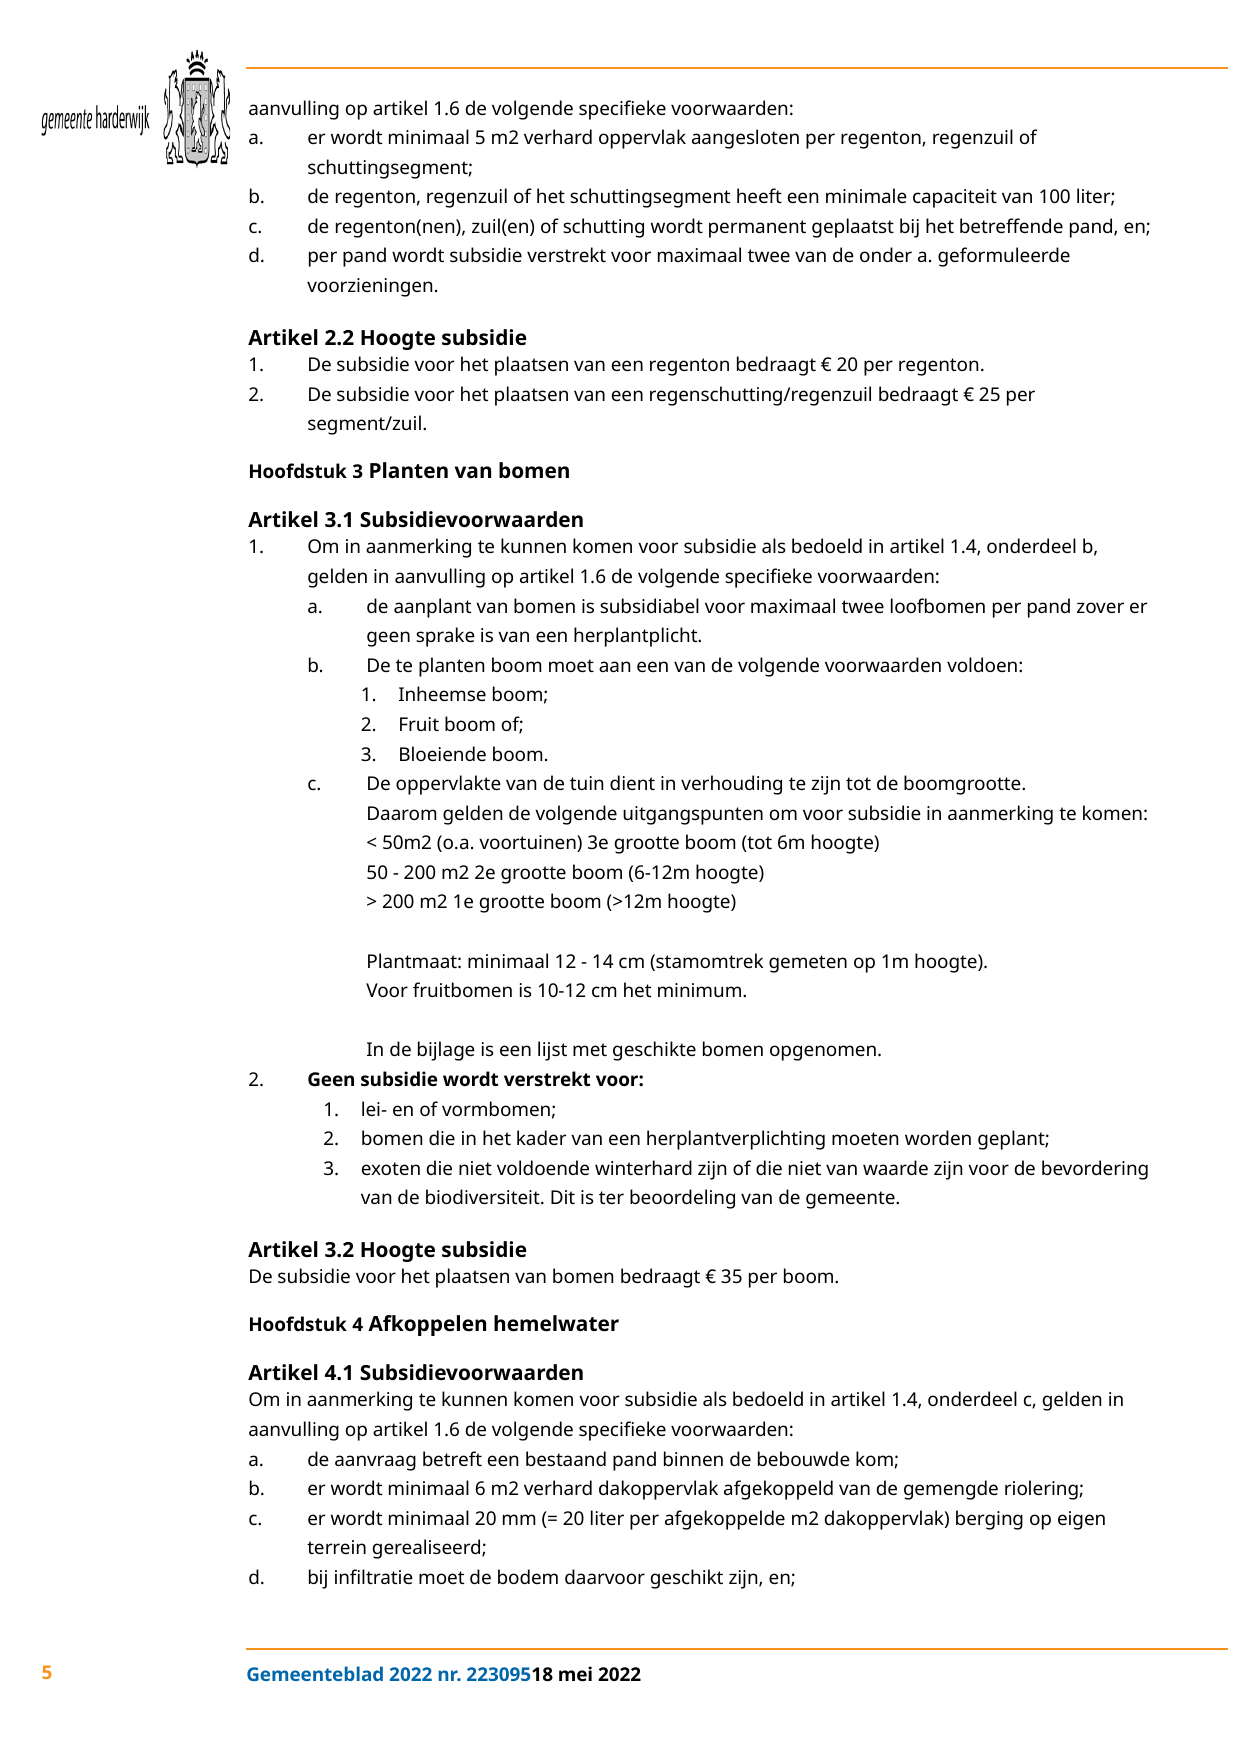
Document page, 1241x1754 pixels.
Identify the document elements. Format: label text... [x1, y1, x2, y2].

text Hoofdstuk 4 Afkoppelen hemelwater [248, 1309, 1152, 1337]
list De oppervlakte van de tuin dient in verhouding te zijn tot de boomgrootte. [307, 770, 1152, 796]
text Hoofdstuk 3 Planten van bomen [248, 456, 1152, 484]
list Om in aanmerking te kunnen komen voor subsidie als bedoeld in artikel 1.4, onderdeel b, gelden in aanvulling op artikel 1.6 de volgende specifieke voorwaarden: [248, 534, 1152, 589]
list de regenton(nen), zuil(en) of schutting wordt permanent geplaatst bij het betreffende pand, en; [248, 213, 1152, 239]
list er wordt minimaal 5 m2 verhard oppervlak aangesloten per regenton, regenzuil of schuttingsegment; [248, 124, 1152, 180]
list Daarom gelden de volgende uitgangspunten om voor subsidie in aanmerking te komen: [307, 800, 1152, 826]
picture [41, 47, 231, 172]
list de regenton, regenzuil of het schuttingsegment heeft een minimale capaciteit van 100 liter; [248, 183, 1152, 209]
list Bloeiende boom. [361, 741, 1152, 766]
list De subsidie voor het plaatsen van een regenschutting/regenzuil bedraagt € 25 per segment/zuil. [248, 381, 1152, 436]
list de aanvraag betreft een bestaand pand binnen de bebouwde kom; [248, 1446, 1152, 1472]
list exoten die niet voldoende winterhard zijn of die niet van waarde zijn voor de bevordering van de biodiversiteit. Dit is ter beoordeling van de gemeente. [323, 1155, 1152, 1210]
list per pand wordt subsidie verstrekt voor maximaal twee van de onder a. geformuleerde voorzieningen. [248, 243, 1152, 298]
text Artikel 3.2 Hoogte subsidie [248, 1235, 1152, 1263]
text Artikel 2.2 Hoogte subsidie [248, 323, 1152, 351]
list Plantmaat: minimaal 12 - 14 cm (stamomtrek gemeten op 1m hoogte). [307, 948, 1152, 973]
text De subsidie voor het plaatsen van bomen bedraagt € 35 per boom. [248, 1263, 1152, 1289]
text Artikel 3.1 Subsidievoorwaarden [248, 505, 1152, 534]
list 50 - 200 m2 2e grootte boom (6-12m hoogte) [307, 859, 1152, 885]
list De te planten boom moet aan een van de volgende voorwaarden voldoen: [307, 652, 1152, 678]
list Fruit boom of; [361, 711, 1152, 737]
list Inheemse boom; [361, 682, 1152, 707]
list Geen subsidie wordt verstrekt voor: [248, 1066, 1152, 1092]
list bomen die in het kader van een herplantverplichting moeten worden geplant; [323, 1125, 1152, 1151]
list de aanplant van bomen is subsidiabel voor maximaal twee loofbomen per pand zover er geen sprake is van een herplantplicht. [307, 593, 1152, 648]
text Om in aanmerking te kunnen komen voor subsidie als bedoeld in artikel 1.4, onderdeel c, gelden in aanvulling op artikel 1.6 de volgende specifieke voorwaarden: [248, 1387, 1152, 1442]
list er wordt minimaal 20 mm (= 20 liter per afgekoppelde m2 dakoppervlak) berging op eigen terrein gerealiseerd; [248, 1505, 1152, 1560]
list < 50m2 (o.a. voortuinen) 3e grootte boom (tot 6m hoogte) [307, 829, 1152, 855]
list De subsidie voor het plaatsen van een regenton bedraagt € 20 per regenton. [248, 351, 1152, 377]
list bij infiltratie moet de bodem daarvoor geschikt zijn, en; [248, 1564, 1152, 1590]
list In de bijlage is een lijst met geschikte bomen opgenomen. [307, 1037, 1152, 1062]
text Artikel 4.1 Subsidievoorwaarden [248, 1358, 1152, 1387]
text aanvulling op artikel 1.6 de volgende specifieke voorwaarden: [248, 95, 1152, 121]
list er wordt minimaal 6 m2 verhard dakoppervlak afgekoppeld van de gemengde riolering; [248, 1475, 1152, 1501]
list Voor fruitbomen is 10-12 cm het minimum. [307, 977, 1152, 1003]
list > 200 m2 1e grootte boom (>12m hoogte) [307, 889, 1152, 914]
list lei- en of vormbomen; [323, 1096, 1152, 1121]
